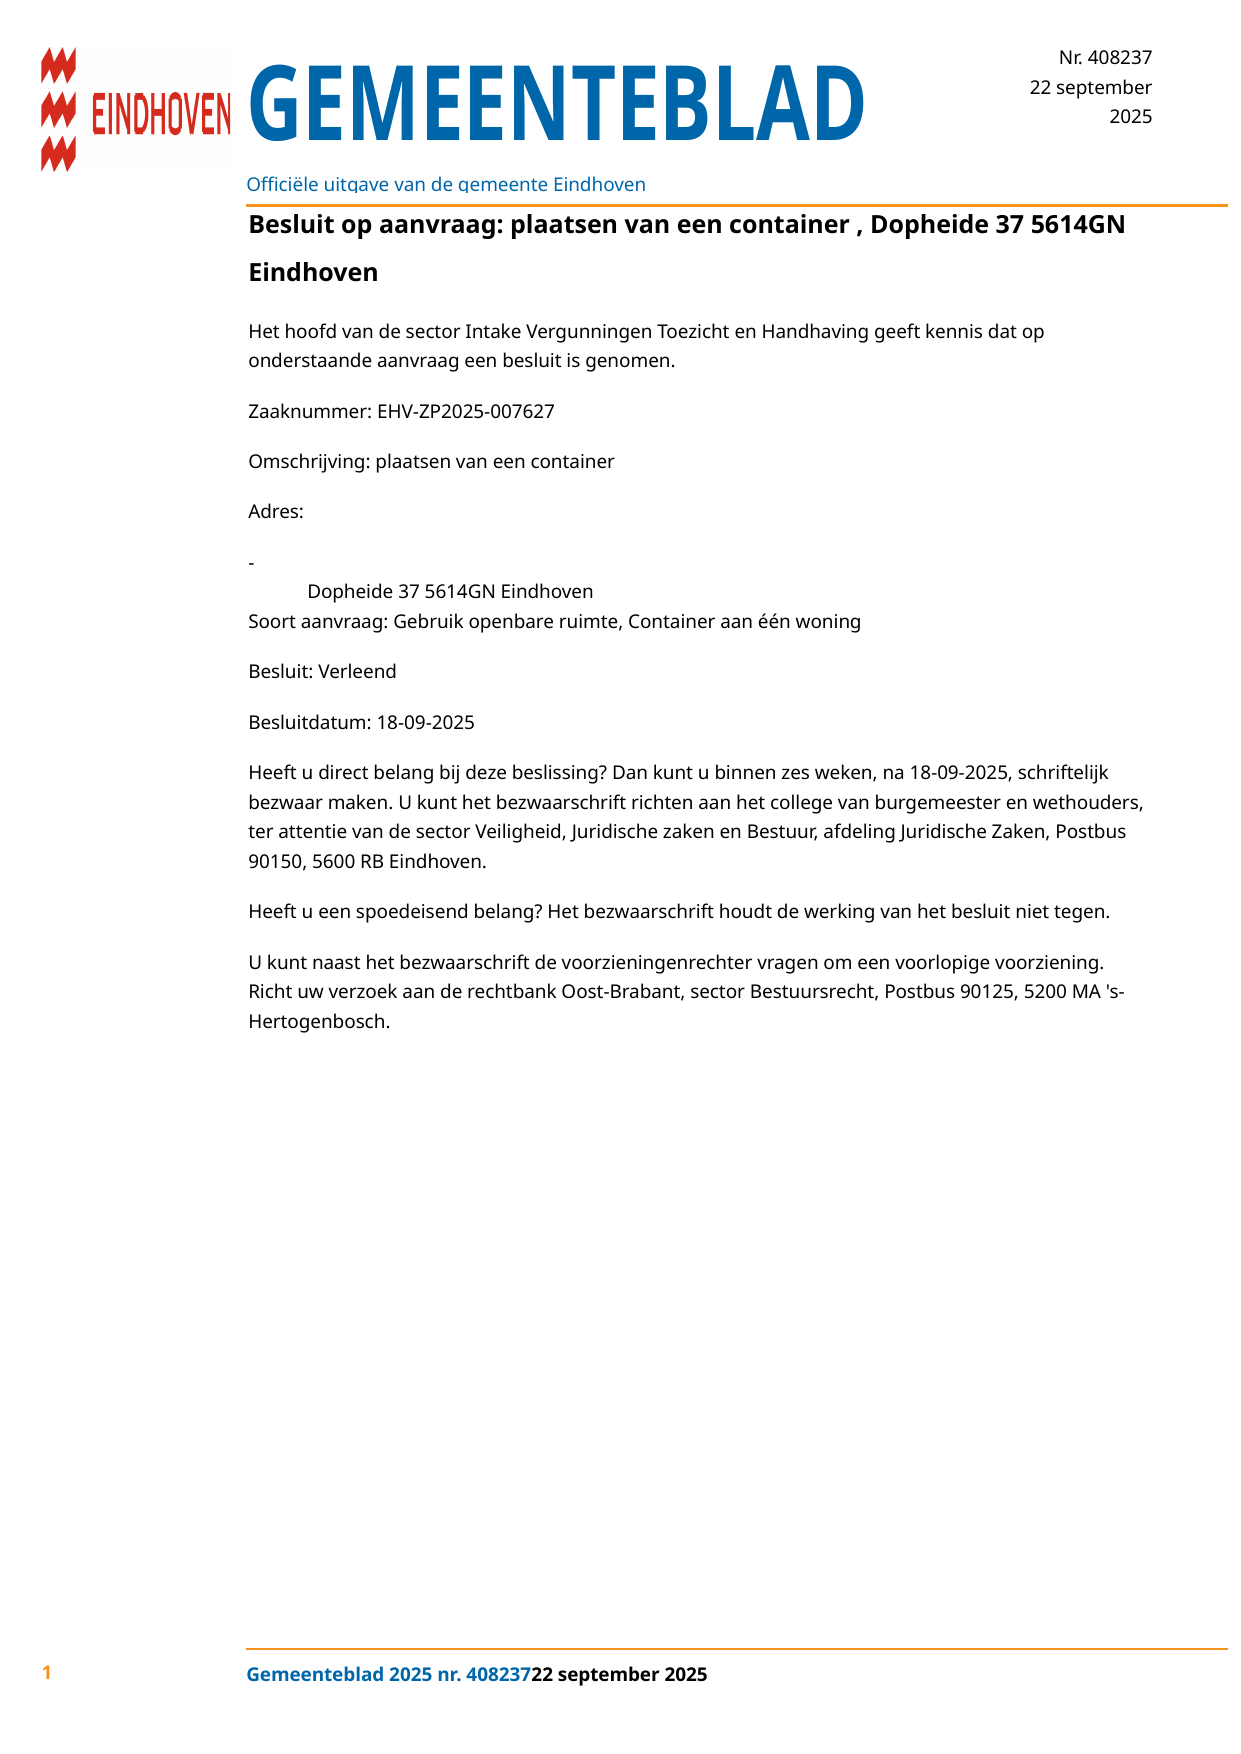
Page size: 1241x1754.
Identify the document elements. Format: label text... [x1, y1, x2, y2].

text Omschrijving: plaatsen van een container [248, 448, 1152, 474]
text Heeft u direct belang bij deze beslissing? Dan kunt u binnen zes weken, na 18-09-2025, schriftelijk bezwaar maken. U kunt het bezwaarschrift richten aan het college van burgemeester en wethouders, ter attentie van de sector Veiligheid, Juridische zaken en Bestuur, afdeling Juridische Zaken, Postbus 90150, 5600 RB Eindhoven. [248, 759, 1152, 874]
text Heeft u een spoedeisend belang? Het bezwaarschrift houdt de werking van het besluit niet tegen. [248, 899, 1152, 924]
picture [41, 47, 231, 172]
text Adres: [248, 499, 1152, 524]
list Dopheide 37 5614GN Eindhoven [248, 579, 1152, 604]
text Het hoofd van de sector Intake Vergunningen Toezicht en Handhaving geeft kennis dat op onderstaande aanvraag een besluit is genomen. [248, 318, 1152, 373]
text Zaaknummer: EHV-ZP2025-007627 [248, 398, 1152, 424]
text Soort aanvraag: Gebruik openbare ruimte, Container aan één woning [248, 608, 1152, 634]
text Besluit: Verleend [248, 659, 1152, 684]
text Besluit op aanvraag: plaatsen van een container , Dopheide 37 5614GN Eindhoven [248, 207, 1152, 288]
text Besluitdatum: 18-09-2025 [248, 709, 1152, 735]
text U kunt naast het bezwaarschrift de voorzieningenrechter vragen om een voorlopige voorziening. Richt uw verzoek aan de rechtbank Oost-Brabant, sector Bestuursrecht, Postbus 90125, 5200 MA 's-Hertogenbosch. [248, 949, 1152, 1034]
